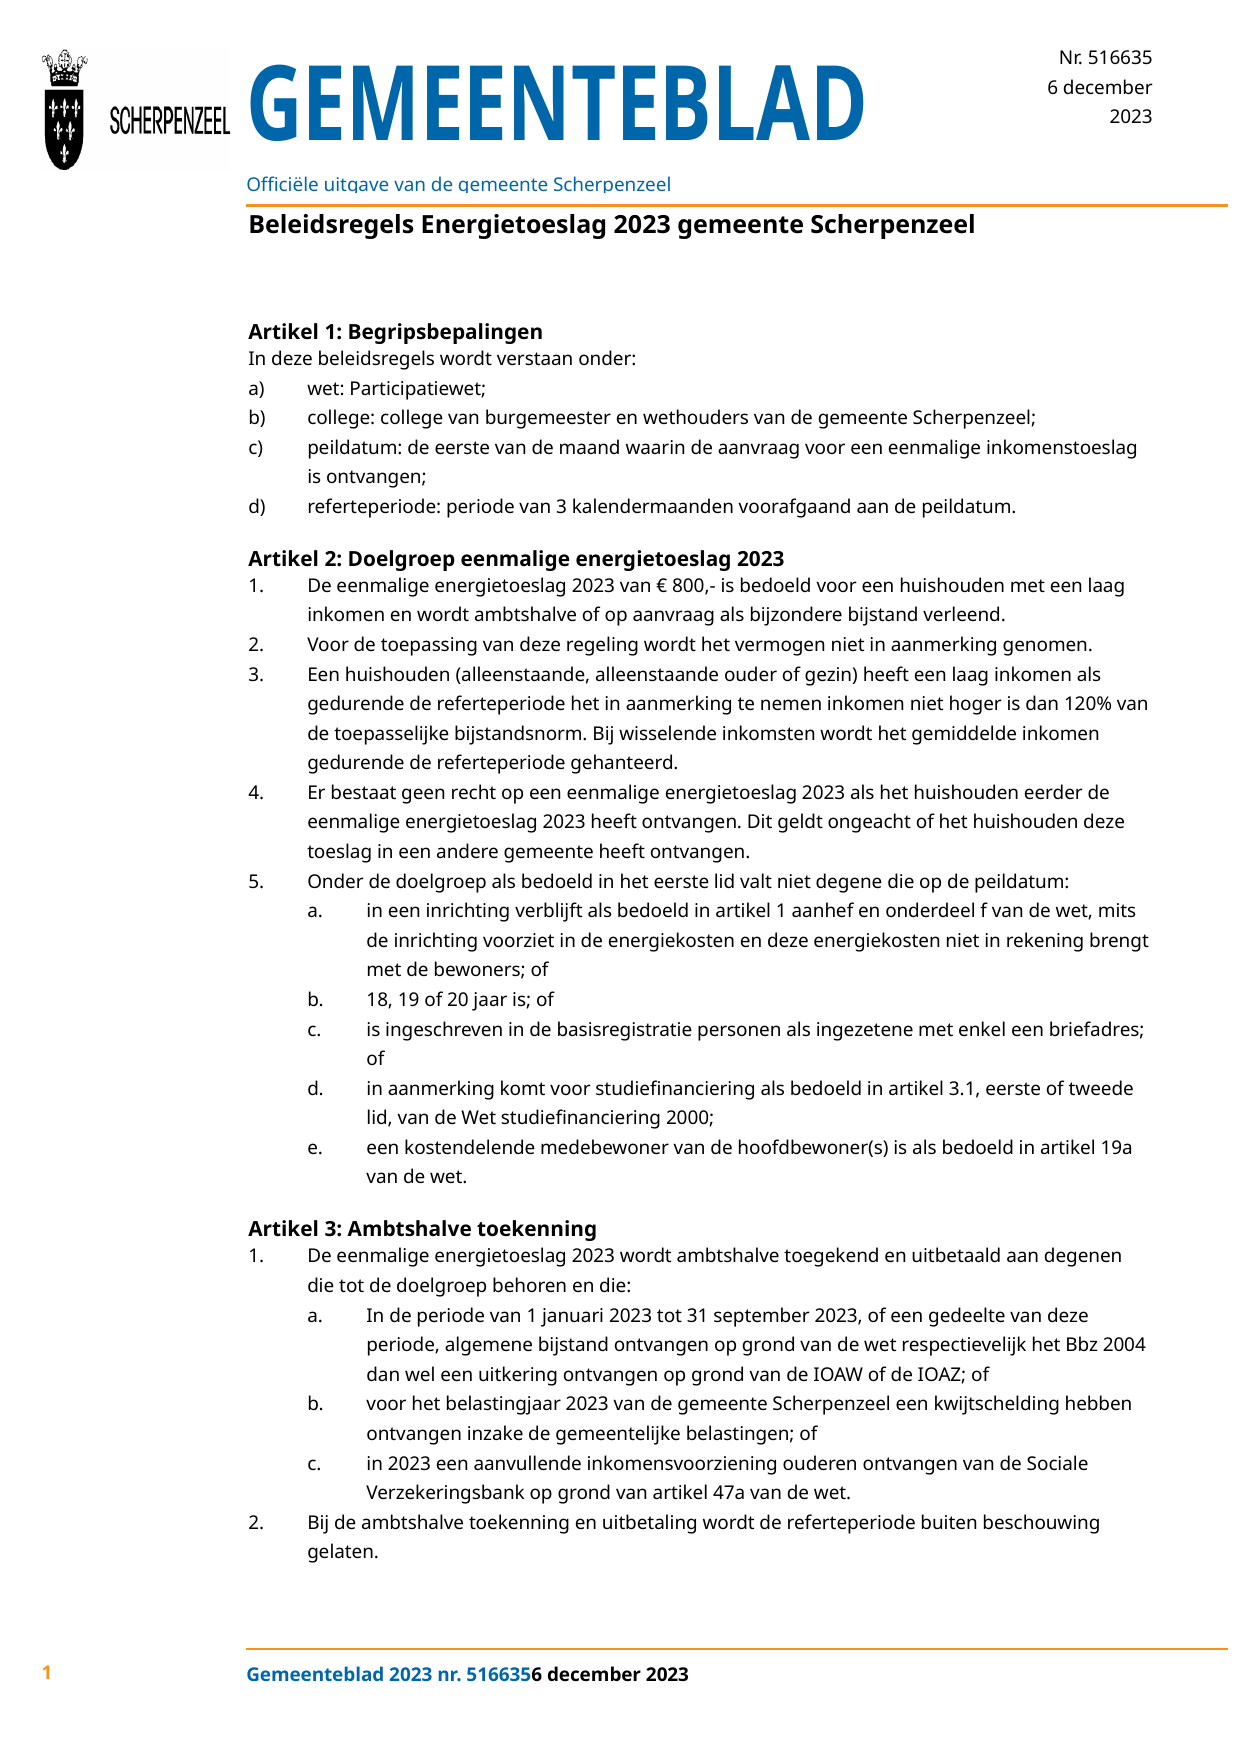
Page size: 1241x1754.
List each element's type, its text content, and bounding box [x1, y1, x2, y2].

list Voor de toepassing van deze regeling wordt het vermogen niet in aanmerking genomen. [248, 631, 1152, 657]
text Artikel 2: Doelgroep eenmalige energietoeslag 2023 [248, 544, 1152, 572]
list in een inrichting verblijft als bedoeld in artikel 1 aanhef en onderdeel f van de wet, mits de inrichting voorziet in de energiekosten en deze energiekosten niet in rekening brengt met de bewoners; of [307, 897, 1152, 982]
list college: college van burgemeester en wethouders van de gemeente Scherpenzeel; [248, 404, 1152, 430]
list voor het belastingjaar 2023 van de gemeente Scherpenzeel een kwijtschelding hebben ontvangen inzake de gemeentelijke belastingen; of [307, 1391, 1152, 1446]
text In deze beleidsregels wordt verstaan onder: [248, 345, 1152, 371]
picture [41, 47, 231, 172]
text Beleidsregels Energietoeslag 2023 gemeente Scherpenzeel [248, 207, 1152, 241]
list De eenmalige energietoeslag 2023 van € 800,- is bedoeld voor een huishouden met een laag inkomen en wordt ambtshalve of op aanvraag als bijzondere bijstand verleend. [248, 572, 1152, 627]
list Een huishouden (alleenstaande, alleenstaande ouder of gezin) heeft een laag inkomen als gedurende de referteperiode het in aanmerking te nemen inkomen niet hoger is dan 120% van de toepasselijke bijstandsnorm. Bij wisselende inkomsten wordt het gemiddelde inkomen gedurende de referteperiode gehanteerd. [248, 661, 1152, 775]
list wet: Participatiewet; [248, 375, 1152, 401]
list is ingeschreven in de basisregistratie personen als ingezetene met enkel een briefadres; of [307, 1016, 1152, 1071]
text Artikel 1: Begripsbepalingen [248, 317, 1152, 345]
list Er bestaat geen recht op een eenmalige energietoeslag 2023 als het huishouden eerder de eenmalige energietoeslag 2023 heeft ontvangen. Dit geldt ongeacht of het huishouden deze toeslag in een andere gemeente heeft ontvangen. [248, 779, 1152, 864]
list In de periode van 1 januari 2023 tot 31 september 2023, of een gedeelte van deze periode, algemene bijstand ontvangen op grond van de wet respectievelijk het Bbz 2004 dan wel een uitkering ontvangen op grond van de IOAW of de IOAZ; of [307, 1302, 1152, 1387]
list in aanmerking komt voor studiefinanciering als bedoeld in artikel 3.1, eerste of tweede lid, van de Wet studiefinanciering 2000; [307, 1075, 1152, 1130]
text Artikel 3: Ambtshalve toekenning [248, 1214, 1152, 1243]
list De eenmalige energietoeslag 2023 wordt ambtshalve toegekend en uitbetaald aan degenen die tot de doelgroep behoren en die: [248, 1243, 1152, 1298]
list een kostendelende medebewoner van de hoofdbewoner(s) is als bedoeld in artikel 19a van de wet. [307, 1134, 1152, 1189]
list peildatum: de eerste van de maand waarin de aanvraag voor een eenmalige inkomenstoeslag is ontvangen; [248, 434, 1152, 489]
list referteperiode: periode van 3 kalendermaanden voorafgaand aan de peildatum. [248, 493, 1152, 519]
list Bij de ambtshalve toekenning en uitbetaling wordt de referteperiode buiten beschouwing gelaten. [248, 1509, 1152, 1564]
list 18, 19 of 20 jaar is; of [307, 986, 1152, 1012]
list Onder de doelgroep als bedoeld in het eerste lid valt niet degene die op de peildatum: [248, 868, 1152, 894]
list in 2023 een aanvullende inkomensvoorziening ouderen ontvangen van de Sociale Verzekeringsbank op grond van artikel 47a van de wet. [307, 1450, 1152, 1505]
